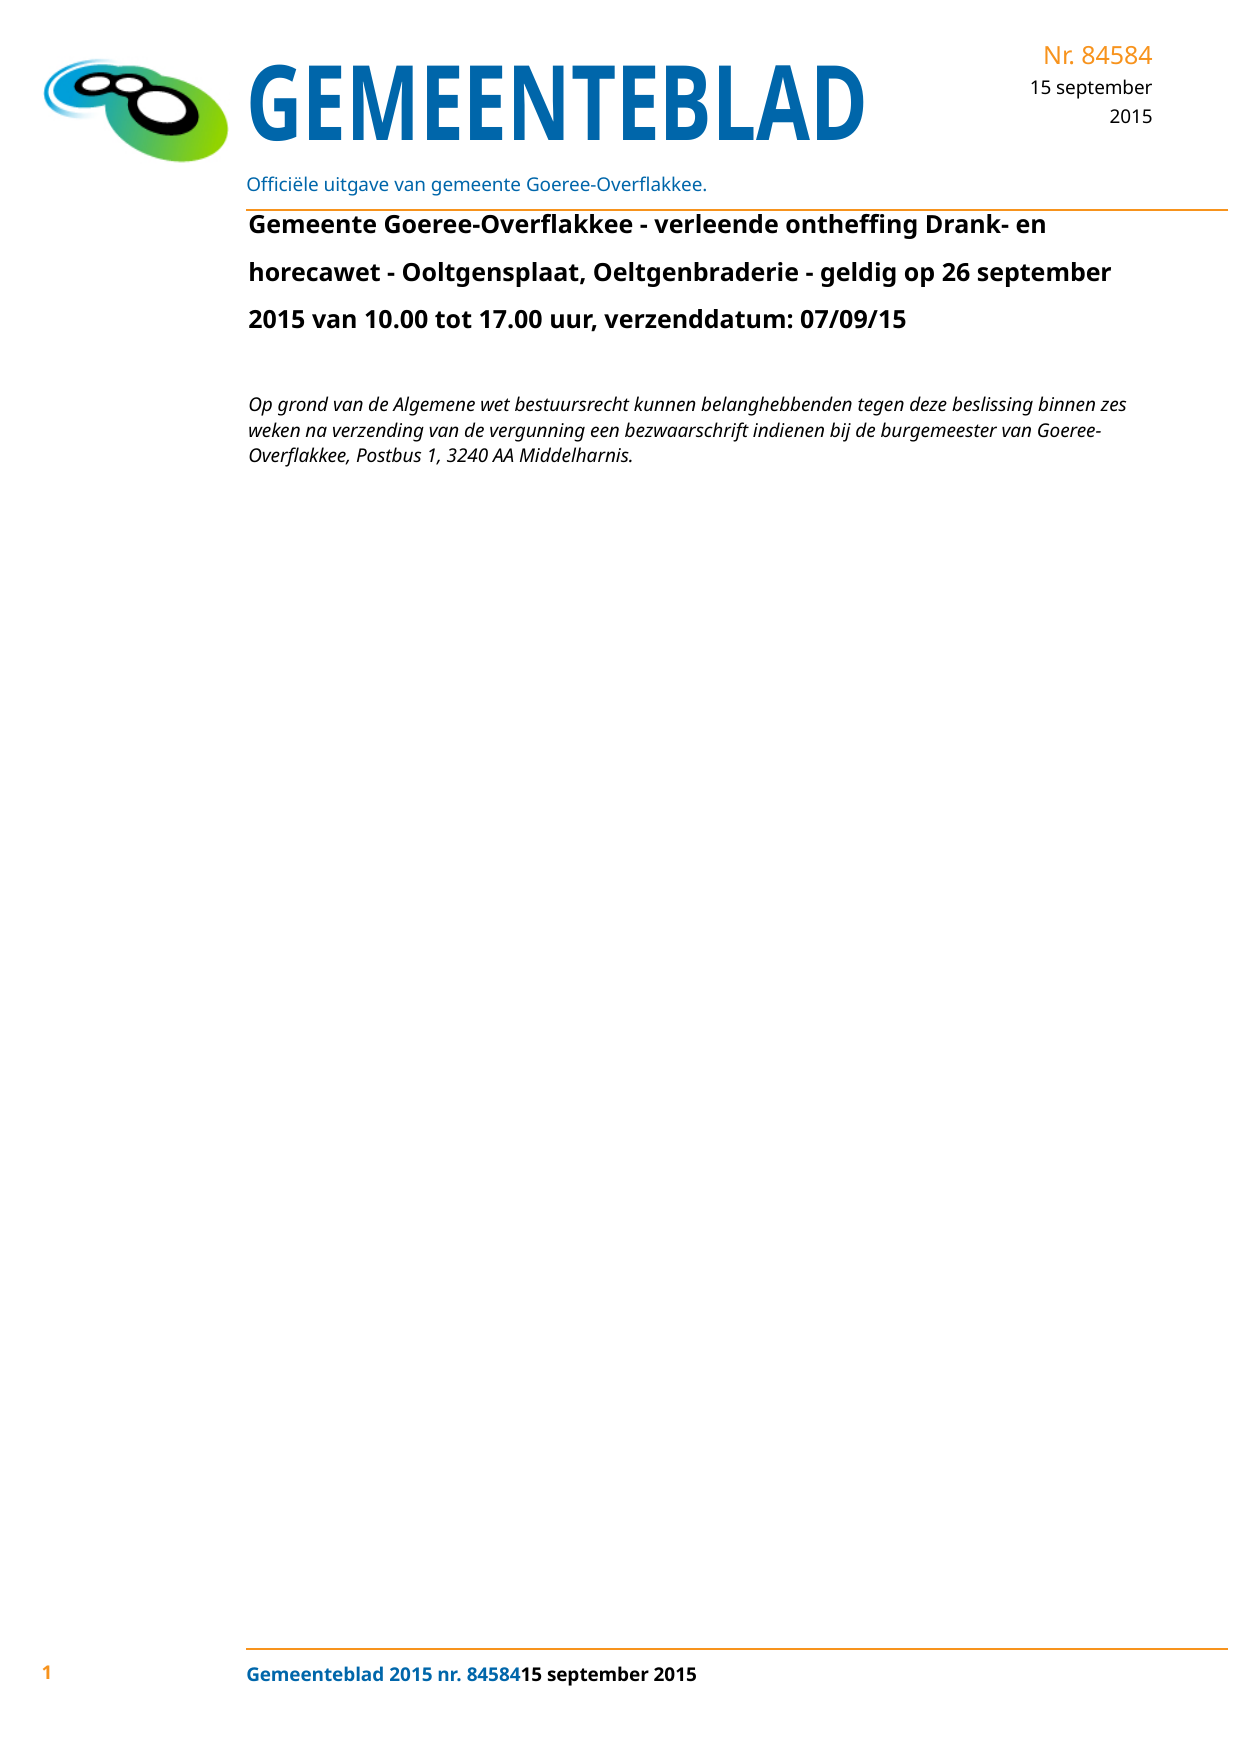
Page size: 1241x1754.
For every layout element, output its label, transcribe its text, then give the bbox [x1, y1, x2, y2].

picture [41, 47, 231, 172]
text Gemeente Goeree-Overflakkee - verleende ontheffing Drank- en horecawet - Ooltgensplaat, Oeltgenbraderie - geldig op 26 september 2015 van 10.00 tot 17.00 uur, verzenddatum: 07/09/15 [248, 211, 1152, 336]
text Op grond van de Algemene wet bestuursrecht kunnen belanghebbenden tegen deze beslissing binnen zes weken na verzending van de vergunning een bezwaarschrift indienen bij de burgemeester van Goeree-Overflakkee, Postbus 1, 3240 AA Middelharnis. [248, 391, 1152, 468]
